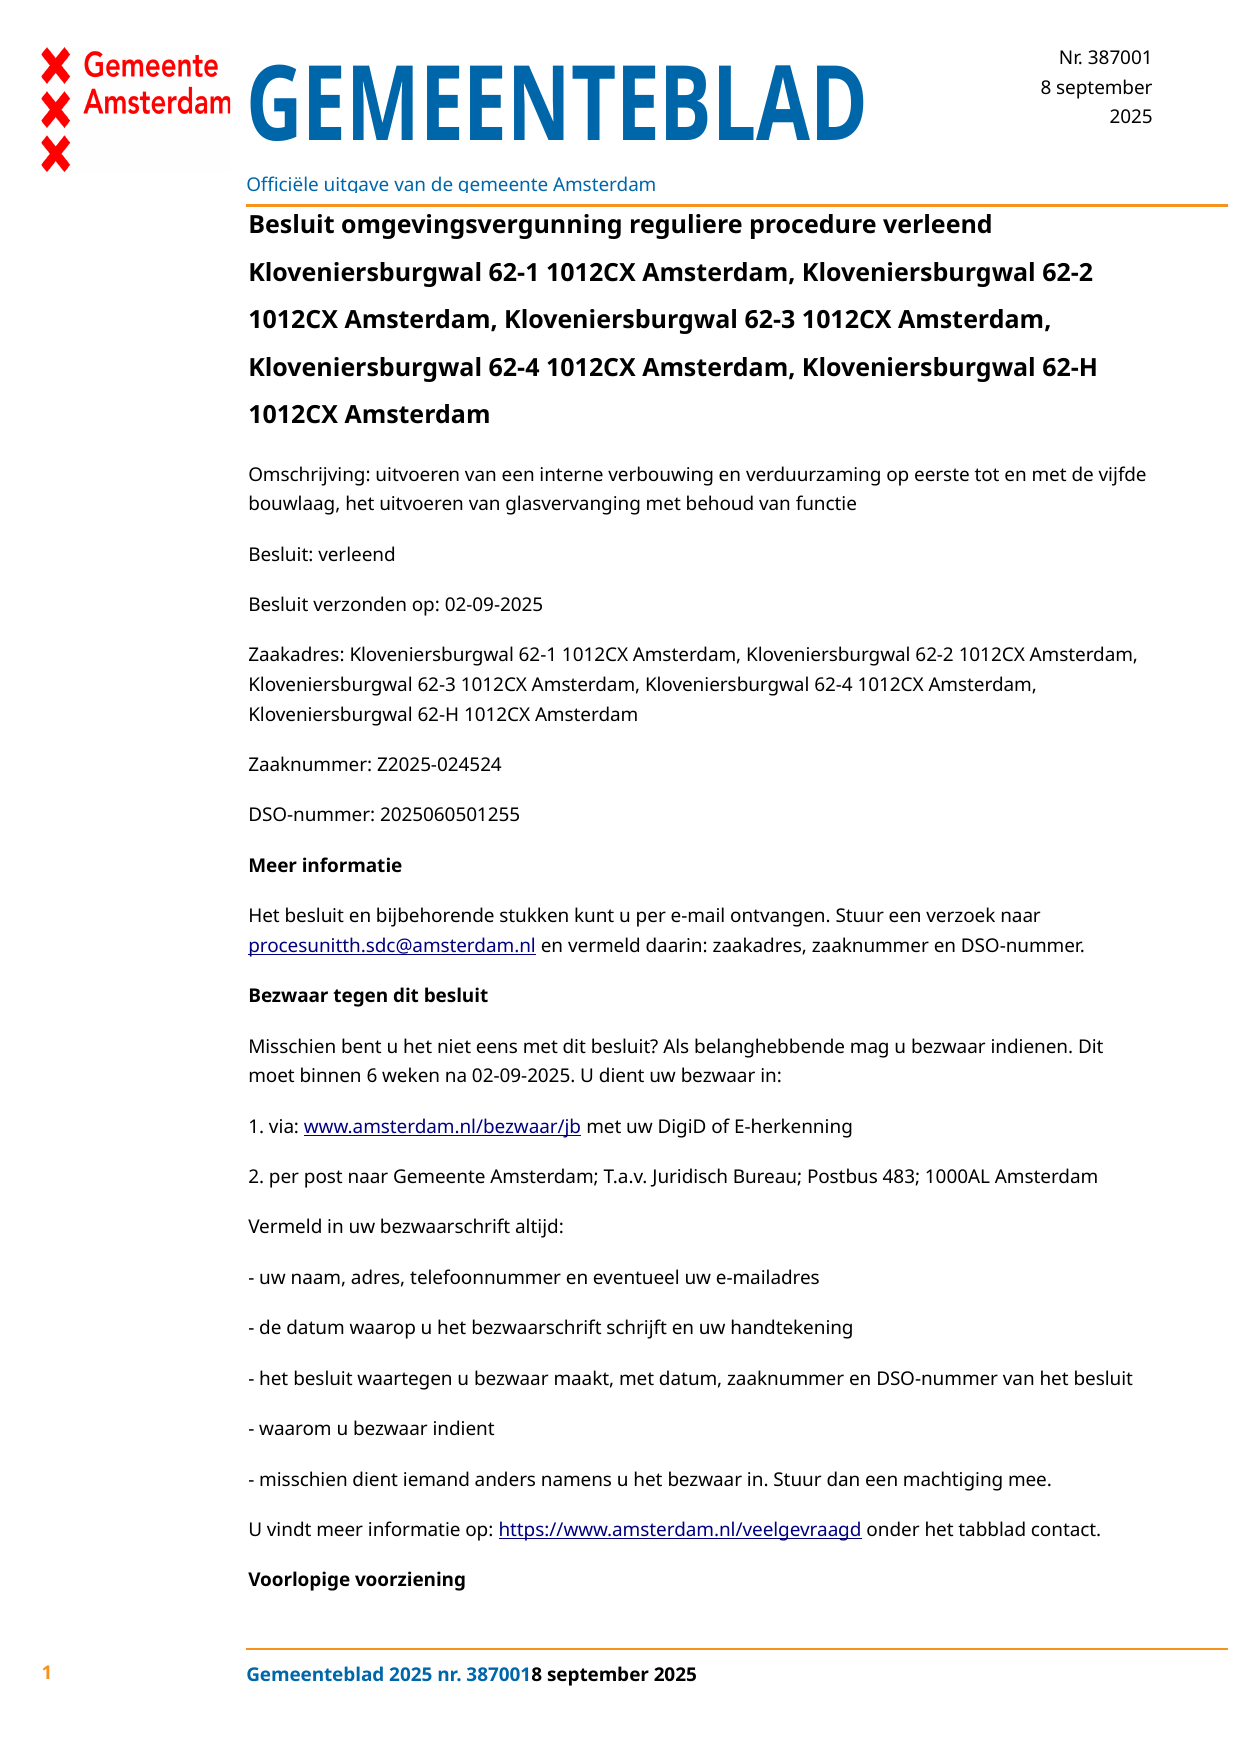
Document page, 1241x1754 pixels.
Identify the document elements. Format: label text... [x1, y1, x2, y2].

text - uw naam, adres, telefoonnummer en eventueel uw e-mailadres [248, 1264, 1152, 1290]
text Omschrijving: uitvoeren van een interne verbouwing en verduurzaming op eerste tot en met de vijfde bouwlaag, het uitvoeren van glasvervanging met behoud van functie [248, 461, 1152, 516]
text 1. via: www.amsterdam.nl/bezwaar/jb met uw DigiD of E-herkenning [248, 1113, 1152, 1138]
text Meer informatie [248, 852, 1152, 878]
text - het besluit waartegen u bezwaar maakt, met datum, zaaknummer en DSO-nummer van het besluit [248, 1365, 1152, 1391]
text 2. per post naar Gemeente Amsterdam; T.a.v. Juridisch Bureau; Postbus 483; 1000AL Amsterdam [248, 1163, 1152, 1189]
text Besluit omgevingsvergunning reguliere procedure verleend Kloveniersburgwal 62-1 1012CX Amsterdam, Kloveniersburgwal 62-2 1012CX Amsterdam, Kloveniersburgwal 62-3 1012CX Amsterdam, Kloveniersburgwal 62-4 1012CX Amsterdam, Kloveniersburgwal 62-H 1012CX Amsterdam [248, 207, 1152, 431]
text - waarom u bezwaar indient [248, 1415, 1152, 1441]
picture [41, 47, 231, 172]
text Zaaknummer: Z2025-024524 [248, 751, 1152, 777]
text Voorlopige voorziening [248, 1567, 1152, 1592]
text U vindt meer informatie op: https://www.amsterdam.nl/veelgevraagd onder het tabblad contact. [248, 1516, 1152, 1542]
text Het besluit en bijbehorende stukken kunt u per e-mail ontvangen. Stuur een verzoek naar procesunitth.sdc@amsterdam.nl en vermeld daarin: zaakadres, zaaknummer en DSO-nummer. [248, 902, 1152, 958]
text Bezwaar tegen dit besluit [248, 982, 1152, 1008]
text Vermeld in uw bezwaarschrift altijd: [248, 1214, 1152, 1239]
text - misschien dient iemand anders namens u het bezwaar in. Stuur dan een machtiging mee. [248, 1466, 1152, 1491]
text Misschien bent u het niet eens met dit besluit? Als belanghebbende mag u bezwaar indienen. Dit moet binnen 6 weken na 02-09-2025. U dient uw bezwaar in: [248, 1033, 1152, 1088]
text Besluit: verleend [248, 541, 1152, 566]
text Zaakadres: Kloveniersburgwal 62-1 1012CX Amsterdam, Kloveniersburgwal 62-2 1012CX Amsterdam, Kloveniersburgwal 62-3 1012CX Amsterdam, Kloveniersburgwal 62-4 1012CX Amsterdam, Kloveniersburgwal 62-H 1012CX Amsterdam [248, 642, 1152, 726]
text Besluit verzonden op: 02-09-2025 [248, 591, 1152, 617]
text DSO-nummer: 2025060501255 [248, 802, 1152, 827]
text - de datum waarop u het bezwaarschrift schrijft en uw handtekening [248, 1314, 1152, 1340]
